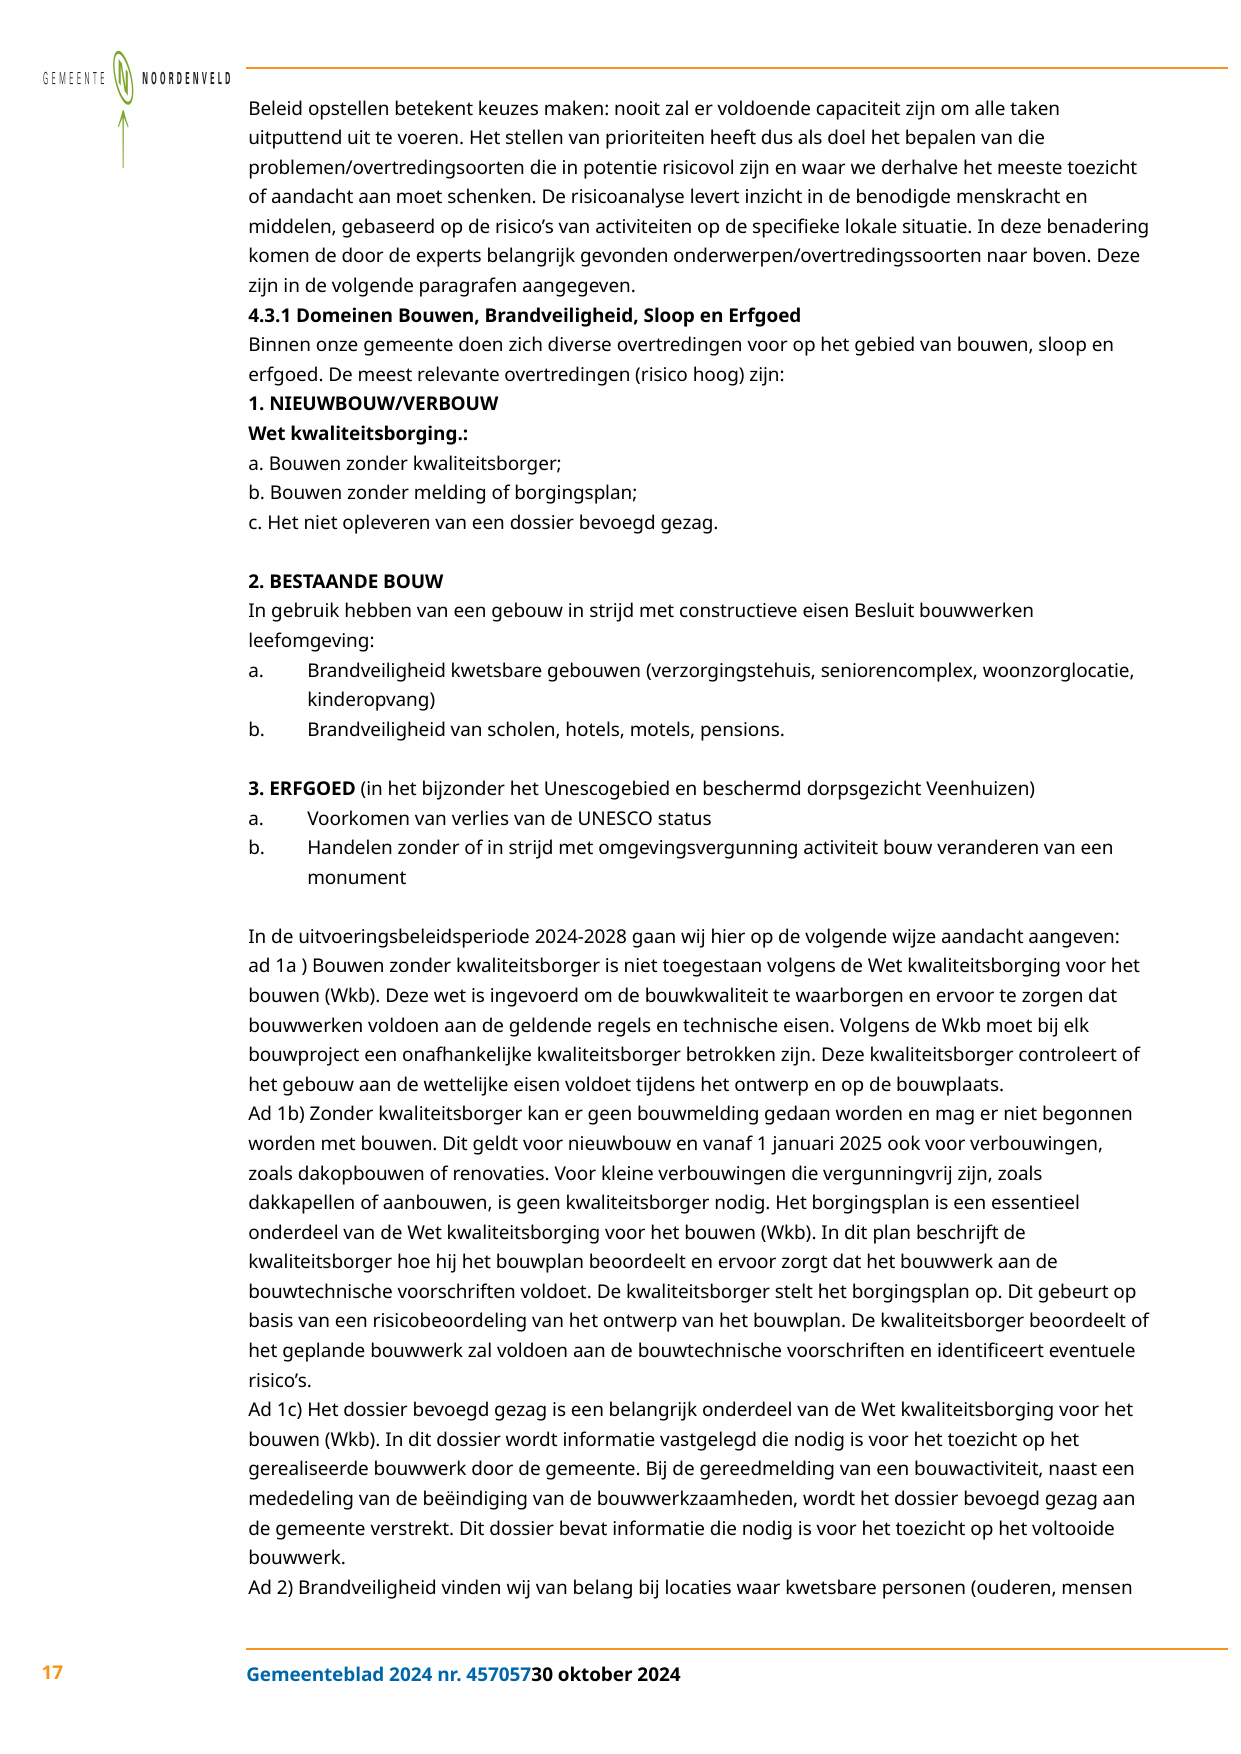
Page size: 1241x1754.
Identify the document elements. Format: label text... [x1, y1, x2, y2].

list Brandveiligheid van scholen, hotels, motels, pensions. [248, 716, 1152, 742]
text 4.3.1 Domeinen Bouwen, Brandveiligheid, Sloop en Erfgoed [248, 302, 1152, 328]
text 1. NIEUWBOUW/VERBOUW [248, 391, 1152, 416]
list Voorkomen van verlies van de UNESCO status [248, 805, 1152, 831]
list Handelen zonder of in strijd met omgevingsvergunning activiteit bouw veranderen van een monument [248, 834, 1152, 890]
text Ad 1b) Zonder kwaliteitsborger kan er geen bouwmelding gedaan worden en mag er niet begonnen worden met bouwen. Dit geldt voor nieuwbouw en vanaf 1 januari 2025 ook voor verbouwingen, zoals dakopbouwen of renovaties. Voor kleine verbouwingen die vergunningvrij zijn, zoals dakkapellen of aanbouwen, is geen kwaliteitsborger nodig. Het borgingsplan is een essentieel onderdeel van de Wet kwaliteitsborging voor het bouwen (Wkb). In dit plan beschrijft de kwaliteitsborger hoe hij het bouwplan beoordeelt en ervoor zorgt dat het bouwwerk aan de bouwtechnische voorschriften voldoet. De kwaliteitsborger stelt het borgingsplan op. Dit gebeurt op basis van een risicobeoordeling van het ontwerp van het bouwplan. De kwaliteitsborger beoordeelt of het geplande bouwwerk zal voldoen aan de bouwtechnische voorschriften en identificeert eventuele risico’s. [248, 1101, 1152, 1393]
text 3. ERFGOED (in het bijzonder het Unescogebied en beschermd dorpsgezicht Veenhuizen) [248, 775, 1152, 801]
text a. Bouwen zonder kwaliteitsborger; [248, 450, 1152, 476]
text Beleid opstellen betekent keuzes maken: nooit zal er voldoende capaciteit zijn om alle taken uitputtend uit te voeren. Het stellen van prioriteiten heeft dus als doel het bepalen van die problemen/overtredingsoorten die in potentie risicovol zijn en waar we derhalve het meeste toezicht of aandacht aan moet schenken. De risicoanalyse levert inzicht in de benodigde menskracht en middelen, gebaseerd op de risico’s van activiteiten op de specifieke lokale situatie. In deze benadering komen de door de experts belangrijk gevonden onderwerpen/overtredingssoorten naar boven. Deze zijn in de volgende paragrafen aangegeven. [248, 95, 1152, 298]
text c. Het niet opleveren van een dossier bevoegd gezag. [248, 509, 1152, 535]
text Binnen onze gemeente doen zich diverse overtredingen voor op het gebied van bouwen, sloop en erfgoed. De meest relevante overtredingen (risico hoog) zijn: [248, 331, 1152, 387]
text Wet kwaliteitsborging.: [248, 420, 1152, 446]
text Ad 1c) Het dossier bevoegd gezag is een belangrijk onderdeel van de Wet kwaliteitsborging voor het bouwen (Wkb). In dit dossier wordt informatie vastgelegd die nodig is voor het toezicht op het gerealiseerde bouwwerk door de gemeente. Bij de gereedmelding van een bouwactiviteit, naast een mededeling van de beëindiging van de bouwwerkzaamheden, wordt het dossier bevoegd gezag aan de gemeente verstrekt. Dit dossier bevat informatie die nodig is voor het toezicht op het voltooide bouwwerk. [248, 1396, 1152, 1570]
text Ad 2) Brandveiligheid vinden wij van belang bij locaties waar kwetsbare personen (ouderen, mensen [248, 1574, 1152, 1600]
picture [41, 47, 231, 172]
text 2. BESTAANDE BOUW [248, 568, 1152, 594]
text In de uitvoeringsbeleidsperiode 2024-2028 gaan wij hier op de volgende wijze aandacht aangeven: [248, 923, 1152, 949]
text In gebruik hebben van een gebouw in strijd met constructieve eisen Besluit bouwwerken leefomgeving: [248, 598, 1152, 653]
list Brandveiligheid kwetsbare gebouwen (verzorgingstehuis, seniorencomplex, woonzorglocatie, kinderopvang) [248, 657, 1152, 712]
text b. Bouwen zonder melding of borgingsplan; [248, 479, 1152, 505]
text ad 1a ) Bouwen zonder kwaliteitsborger is niet toegestaan volgens de Wet kwaliteitsborging voor het bouwen (Wkb). Deze wet is ingevoerd om de bouwkwaliteit te waarborgen en ervoor te zorgen dat bouwwerken voldoen aan de geldende regels en technische eisen. Volgens de Wkb moet bij elk bouwproject een onafhankelijke kwaliteitsborger betrokken zijn. Deze kwaliteitsborger controleert of het gebouw aan de wettelijke eisen voldoet tijdens het ontwerp en op de bouwplaats. [248, 953, 1152, 1097]
